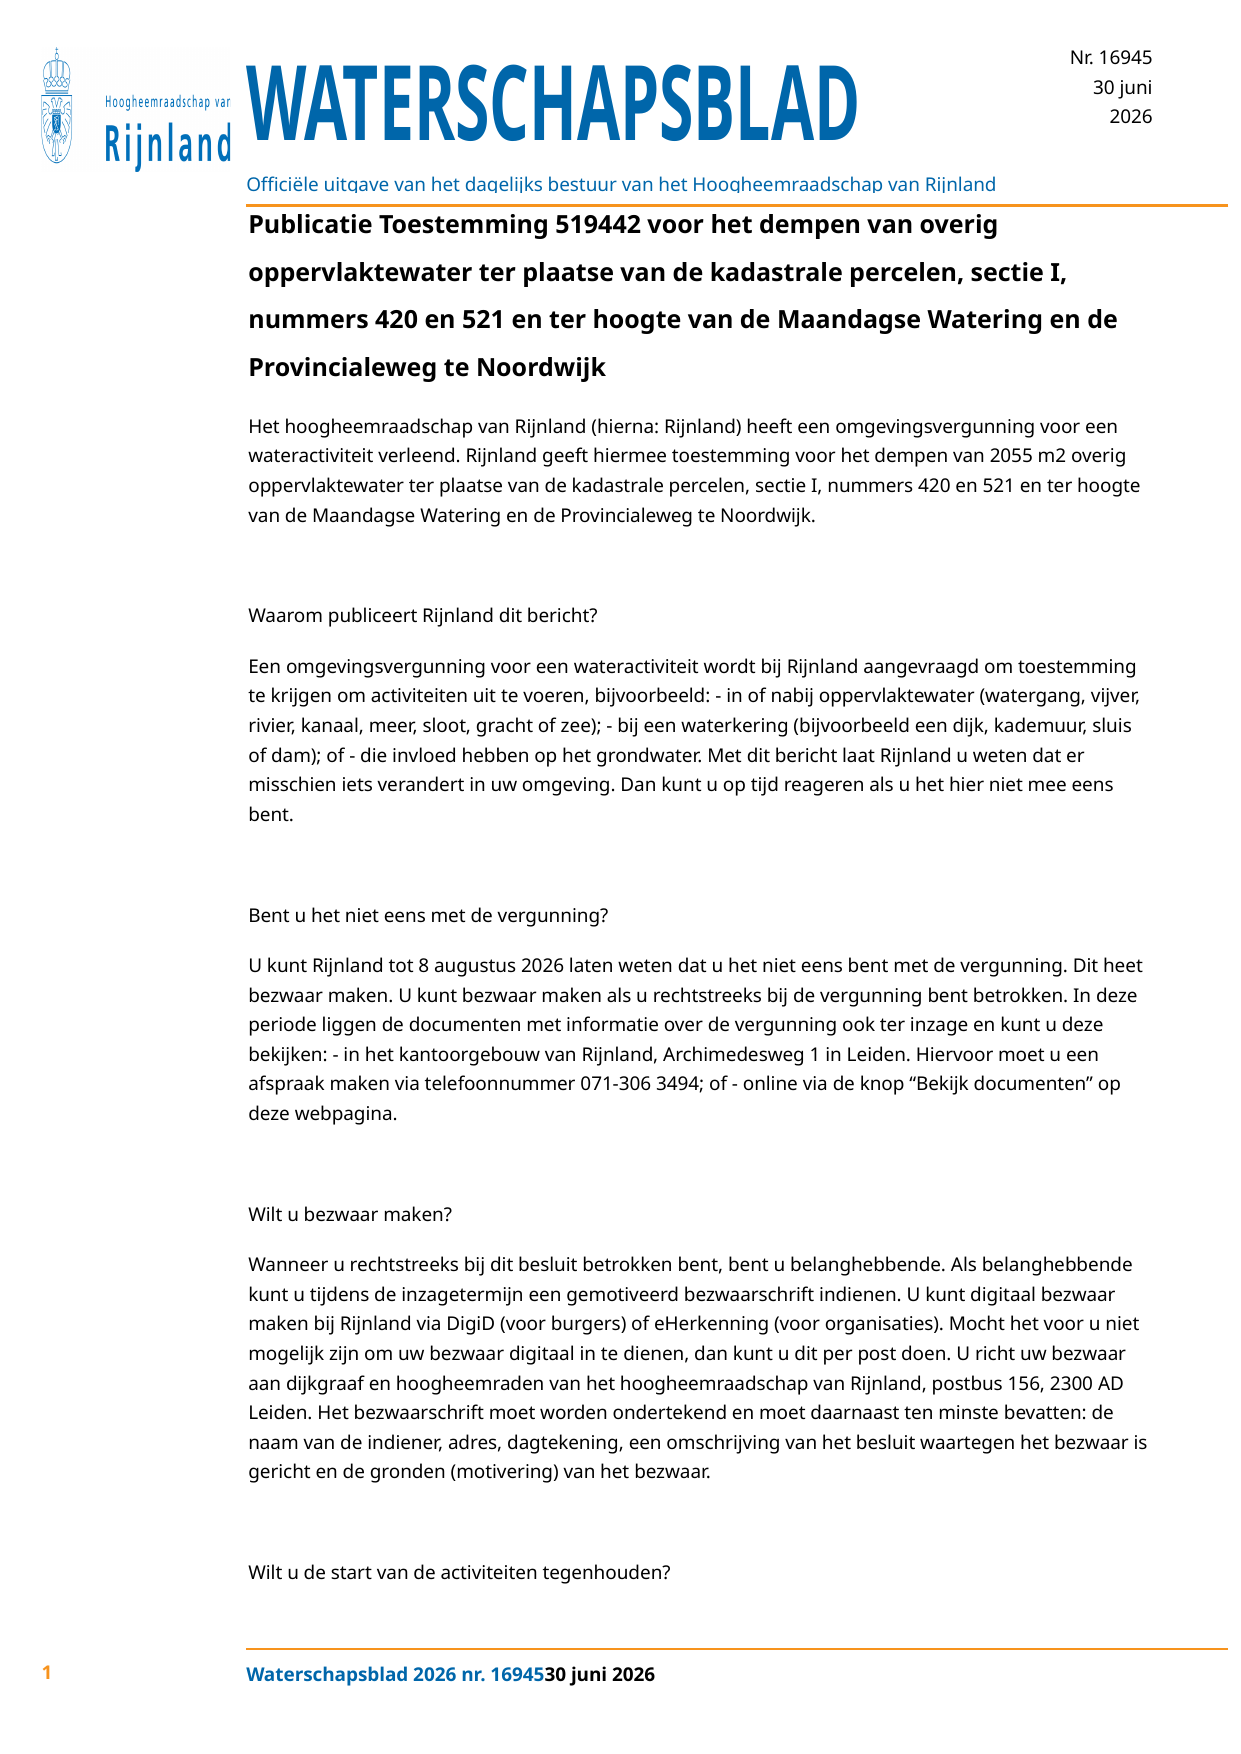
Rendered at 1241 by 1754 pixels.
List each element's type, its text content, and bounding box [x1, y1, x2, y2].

text Wilt u de start van de activiteiten tegenhouden? [248, 1559, 1152, 1585]
text Wilt u bezwaar maken? [248, 1201, 1152, 1227]
text Bent u het niet eens met de vergunning? [248, 902, 1152, 928]
text Het hoogheemraadschap van Rijnland (hierna: Rijnland) heeft een omgevingsvergunning voor een wateractiviteit verleend. Rijnland geeft hiermee toestemming voor het dempen van 2055 m2 overig oppervlaktewater ter plaatse van de kadastrale percelen, sectie I, nummers 420 en 521 en ter hoogte van de Maandagse Watering en de Provincialeweg te Noordwijk. [248, 413, 1152, 528]
text Publicatie Toestemming 519442 voor het dempen van overig oppervlaktewater ter plaatse van de kadastrale percelen, sectie I, nummers 420 en 521 en ter hoogte van de Maandagse Watering en de Provincialeweg te Noordwijk [248, 207, 1152, 384]
picture [41, 47, 231, 172]
text Waarom publiceert Rijnland dit bericht? [248, 603, 1152, 628]
text Wanneer u rechtstreeks bij dit besluit betrokken bent, bent u belanghebbende. Als belanghebbende kunt u tijdens de inzagetermijn een gemotiveerd bezwaarschrift indienen. U kunt digitaal bezwaar maken bij Rijnland via DigiD (voor burgers) of eHerkenning (voor organisaties). Mocht het voor u niet mogelijk zijn om uw bezwaar digitaal in te dienen, dan kunt u dit per post doen. U richt uw bezwaar aan dijkgraaf en hoogheemraden van het hoogheemraadschap van Rijnland, postbus 156, 2300 AD Leiden. Het bezwaarschrift moet worden ondertekend en moet daarnaast ten minste bevatten: de naam van de indiener, adres, dagtekening, een omschrijving van het besluit waartegen het bezwaar is gericht en de gronden (motivering) van het bezwaar. [248, 1251, 1152, 1484]
text Een omgevingsvergunning voor een wateractiviteit wordt bij Rijnland aangevraagd om toestemming te krijgen om activiteiten uit te voeren, bijvoorbeeld: - in of nabij oppervlaktewater (watergang, vijver, rivier, kanaal, meer, sloot, gracht of zee); - bij een waterkering (bijvoorbeeld een dijk, kademuur, sluis of dam); of - die invloed hebben op het grondwater. Met dit bericht laat Rijnland u weten dat er misschien iets verandert in uw omgeving. Dan kunt u op tijd reageren als u het hier niet mee eens bent. [248, 653, 1152, 827]
text U kunt Rijnland tot 8 augustus 2026 laten weten dat u het niet eens bent met de vergunning. Dit heet bezwaar maken. U kunt bezwaar maken als u rechtstreeks bij de vergunning bent betrokken. In deze periode liggen de documenten met informatie over de vergunning ook ter inzage en kunt u deze bekijken: - in het kantoorgebouw van Rijnland, Archimedesweg 1 in Leiden. Hiervoor moet u een afspraak maken via telefoonnummer 071-306 3494; of - online via de knop “Bekijk documenten” op deze webpagina. [248, 952, 1152, 1126]
